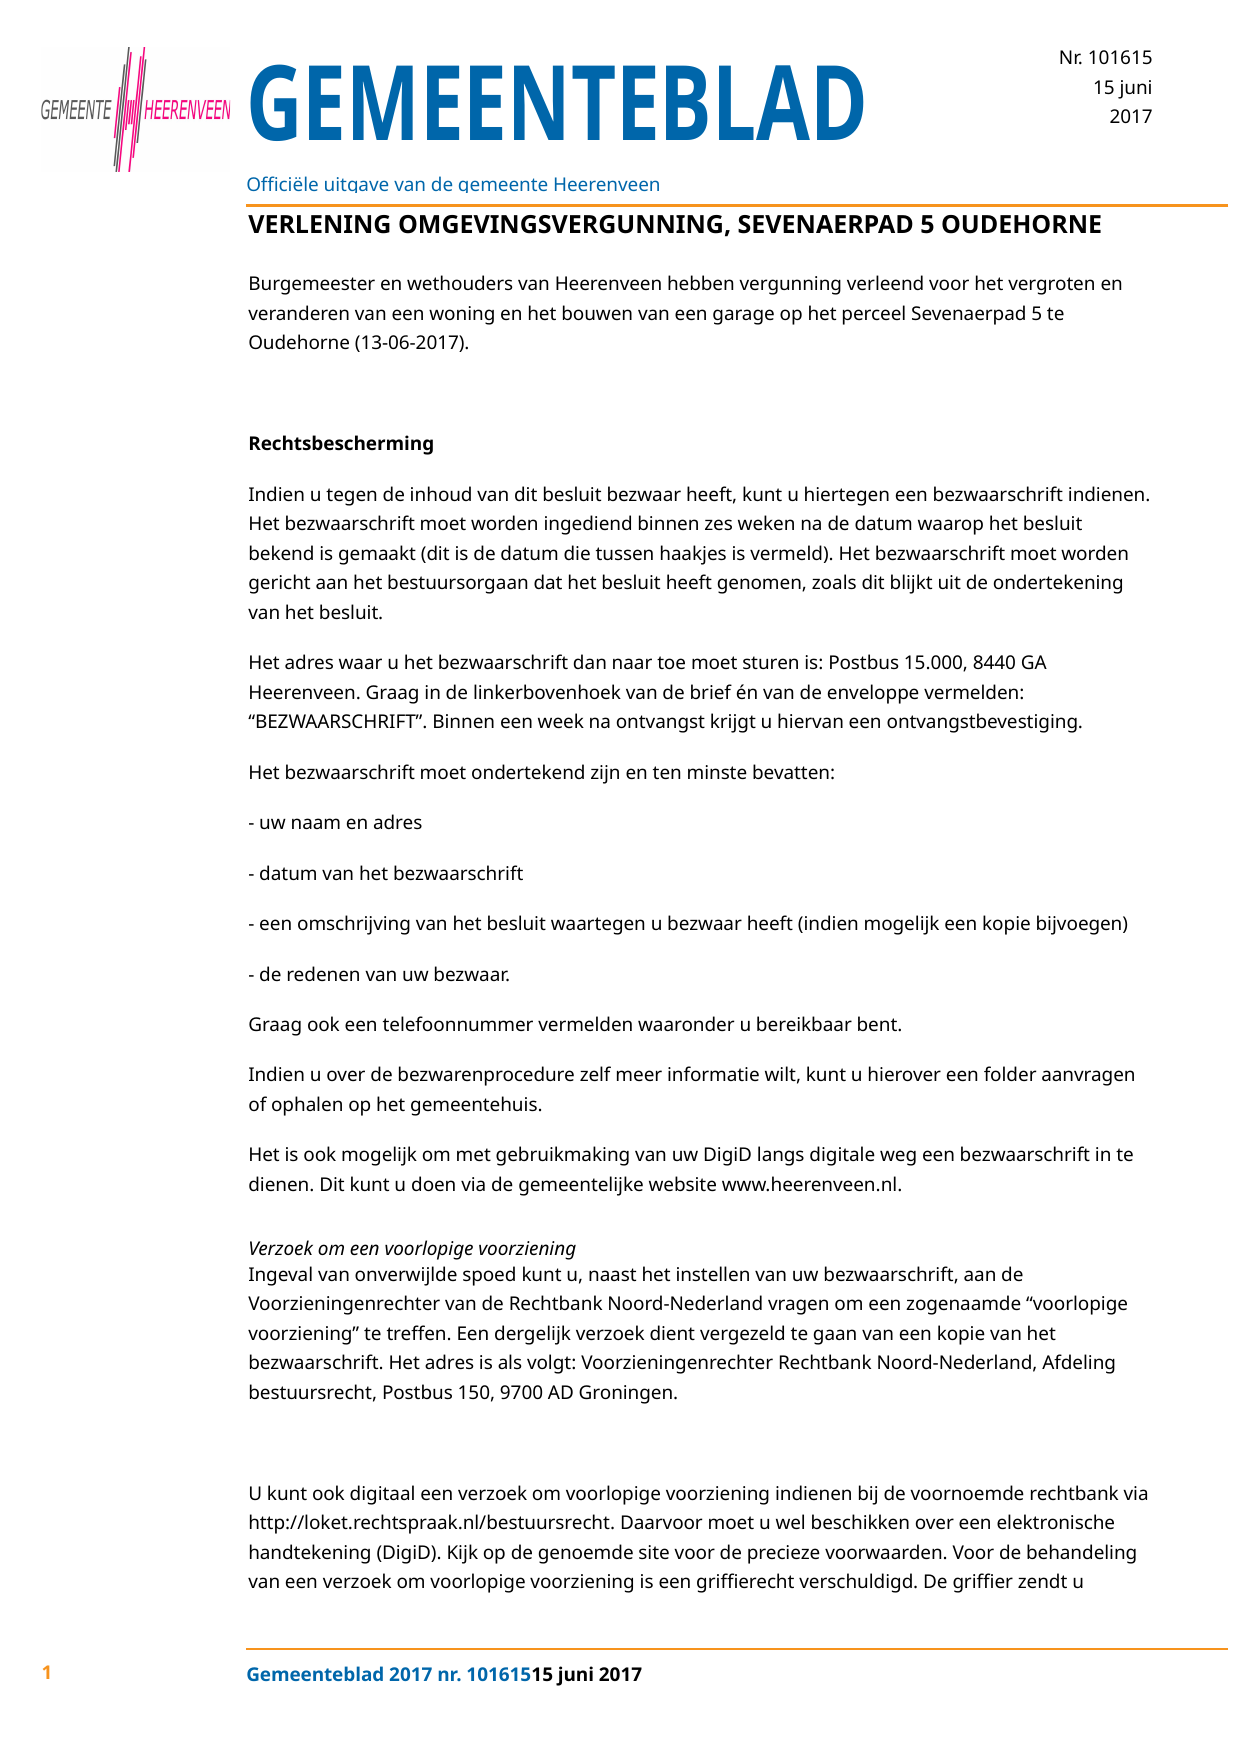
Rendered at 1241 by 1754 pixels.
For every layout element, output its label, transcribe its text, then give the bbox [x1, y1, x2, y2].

picture [41, 47, 231, 172]
text Ingeval van onverwijlde spoed kunt u, naast het instellen van uw bezwaarschrift, aan de Voorzieningenrechter van de Rechtbank Noord-Nederland vragen om een zogenaamde “voorlopige voorziening” te treffen. Een dergelijk verzoek dient vergezeld te gaan van een kopie van het bezwaarschrift. Het adres is als volgt: Voorzieningenrechter Rechtbank Noord-Nederland, Afdeling bestuursrecht, Postbus 150, 9700 AD Groningen. [248, 1261, 1152, 1405]
text VERLENING OMGEVINGSVERGUNNING, SEVENAERPAD 5 OUDEHORNE [248, 207, 1152, 241]
text - datum van het bezwaarschrift [248, 860, 1152, 886]
text - de redenen van uw bezwaar. [248, 961, 1152, 986]
text Verzoek om een voorlopige voorziening [248, 1235, 1152, 1261]
text Graag ook een telefoonnummer vermelden waaronder u bereikbaar bent. [248, 1011, 1152, 1037]
text Het adres waar u het bezwaarschrift dan naar toe moet sturen is: Postbus 15.000, 8440 GA Heerenveen. Graag in de linkerbovenhoek van de brief én van de enveloppe vermelden: “BEZWAARSCHRIFT”. Binnen een week na ontvangst krijgt u hiervan een ontvangstbevestiging. [248, 649, 1152, 734]
text U kunt ook digitaal een verzoek om voorlopige voorziening indienen bij de voornoemde rechtbank via http://loket.rechtspraak.nl/bestuursrecht. Daarvoor moet u wel beschikken over een elektronische handtekening (DigiD). Kijk op de genoemde site voor de precieze voorwaarden. Voor de behandeling van een verzoek om voorlopige voorziening is een griffierecht verschuldigd. De griffier zendt u [248, 1480, 1152, 1594]
text - uw naam en adres [248, 809, 1152, 835]
text Rechtsbescherming [248, 430, 1152, 456]
text Indien u tegen de inhoud van dit besluit bezwaar heeft, kunt u hiertegen een bezwaarschrift indienen. Het bezwaarschrift moet worden ingediend binnen zes weken na de datum waarop het besluit bekend is gemaakt (dit is de datum die tussen haakjes is vermeld). Het bezwaarschrift moet worden gericht aan het bestuursorgaan dat het besluit heeft genomen, zoals dit blijkt uit de ondertekening van het besluit. [248, 481, 1152, 625]
text Het is ook mogelijk om met gebruikmaking van uw DigiD langs digitale weg een bezwaarschrift in te dienen. Dit kunt u doen via de gemeentelijke website www.heerenveen.nl. [248, 1142, 1152, 1197]
text Indien u over de bezwarenprocedure zelf meer informatie wilt, kunt u hierover een folder aanvragen of ophalen op het gemeentehuis. [248, 1062, 1152, 1117]
text Het bezwaarschrift moet ondertekend zijn en ten minste bevatten: [248, 759, 1152, 785]
text - een omschrijving van het besluit waartegen u bezwaar heeft (indien mogelijk een kopie bijvoegen) [248, 910, 1152, 936]
text Burgemeester en wethouders van Heerenveen hebben vergunning verleend voor het vergroten en veranderen van een woning en het bouwen van een garage op het perceel Sevenaerpad 5 te Oudehorne (13-06-2017). [248, 270, 1152, 355]
